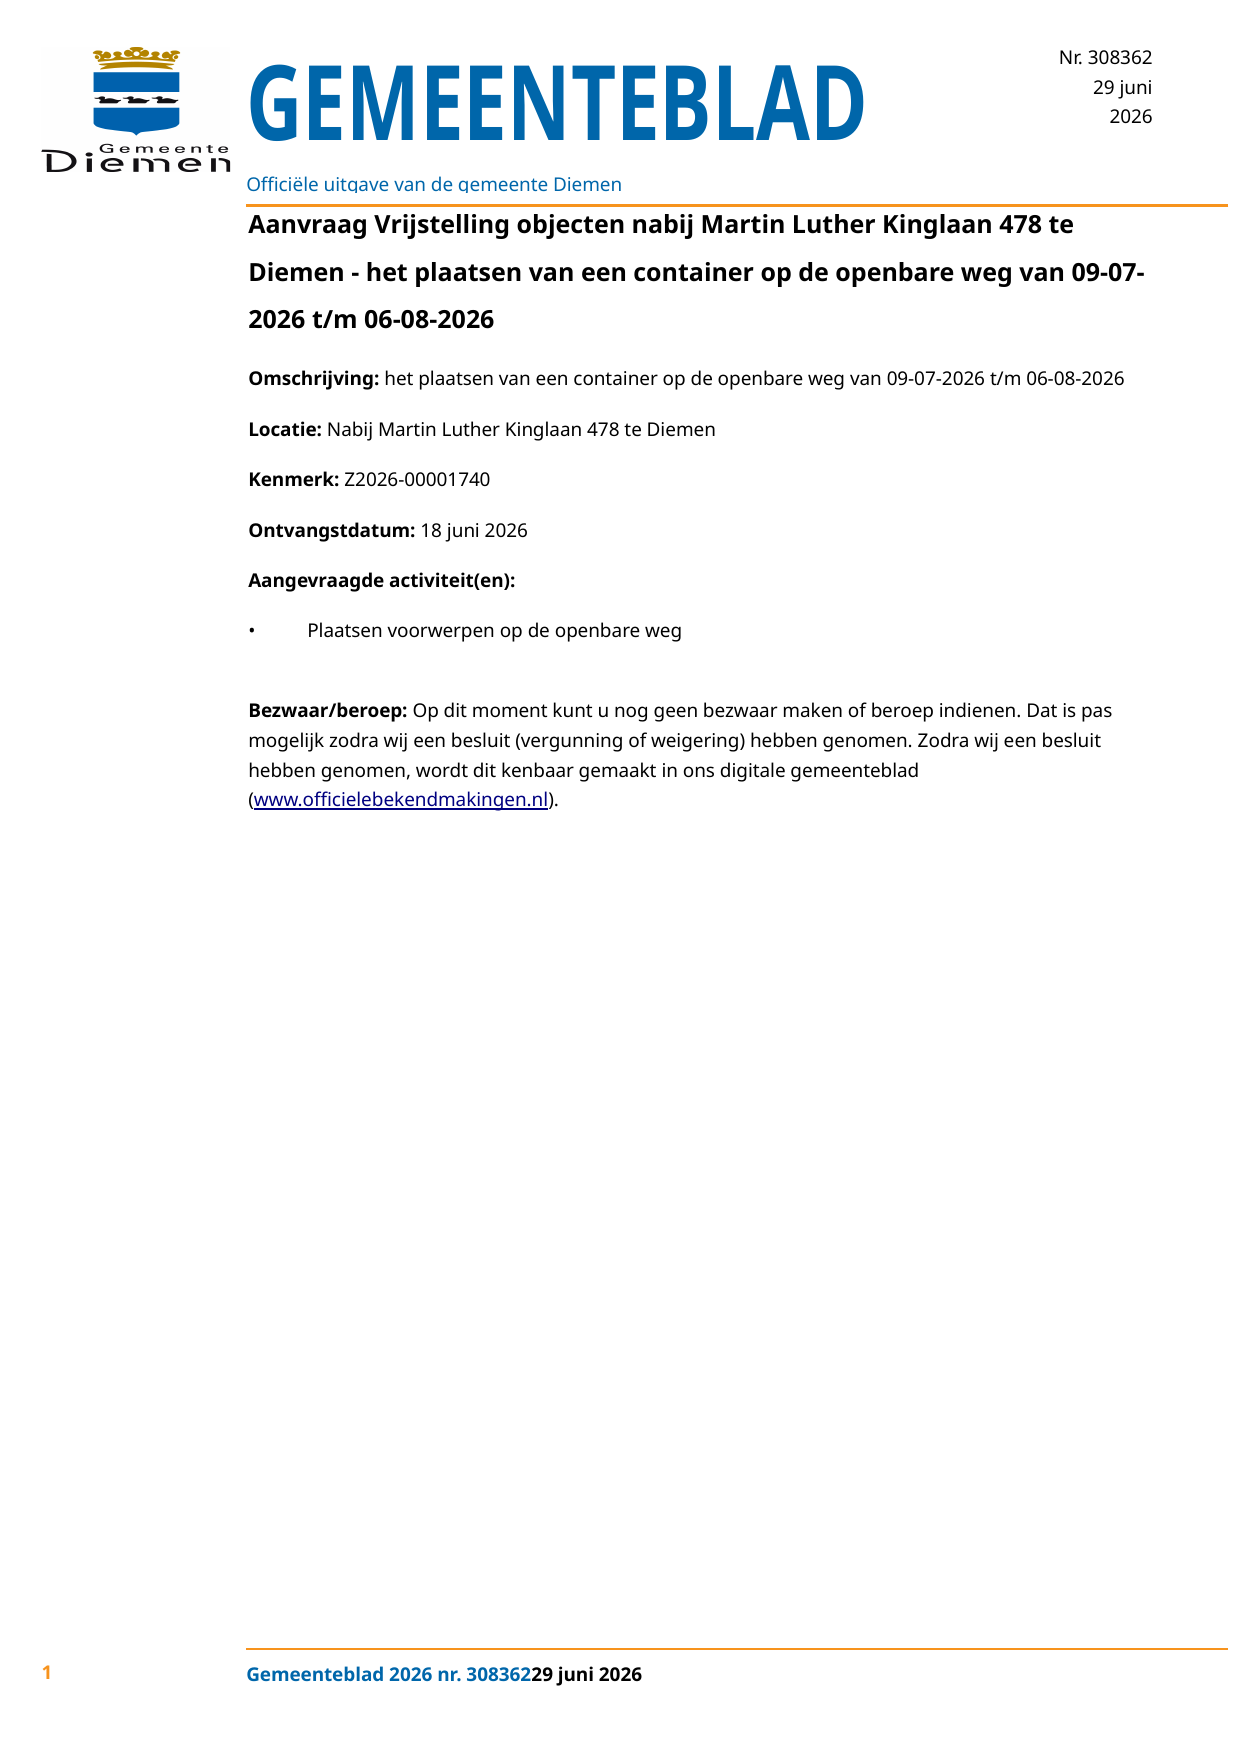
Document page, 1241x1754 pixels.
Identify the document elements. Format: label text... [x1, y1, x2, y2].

text Bezwaar/beroep: Op dit moment kunt u nog geen bezwaar maken of beroep indienen. Dat is pas mogelijk zodra wij een besluit (vergunning of weigering) hebben genomen. Zodra wij een besluit hebben genomen, wordt dit kenbaar gemaakt in ons digitale gemeenteblad (www.officielebekendmakingen.nl). [248, 698, 1152, 812]
text Locatie: Nabij Martin Luther Kinglaan 478 te Diemen [248, 416, 1152, 442]
list Plaatsen voorwerpen op de openbare weg [248, 618, 1152, 643]
text Aangevraagde activiteit(en): [248, 567, 1152, 593]
text Kenmerk: Z2026-00001740 [248, 466, 1152, 492]
picture [41, 47, 231, 172]
text Ontvangstdatum: 18 juni 2026 [248, 517, 1152, 542]
text Aanvraag Vrijstelling objecten nabij Martin Luther Kinglaan 478 te Diemen - het plaatsen van een container op de openbare weg van 09-07-2026 t/m 06-08-2026 [248, 207, 1152, 336]
text Omschrijving: het plaatsen van een container op de openbare weg van 09-07-2026 t/m 06-08-2026 [248, 366, 1152, 391]
